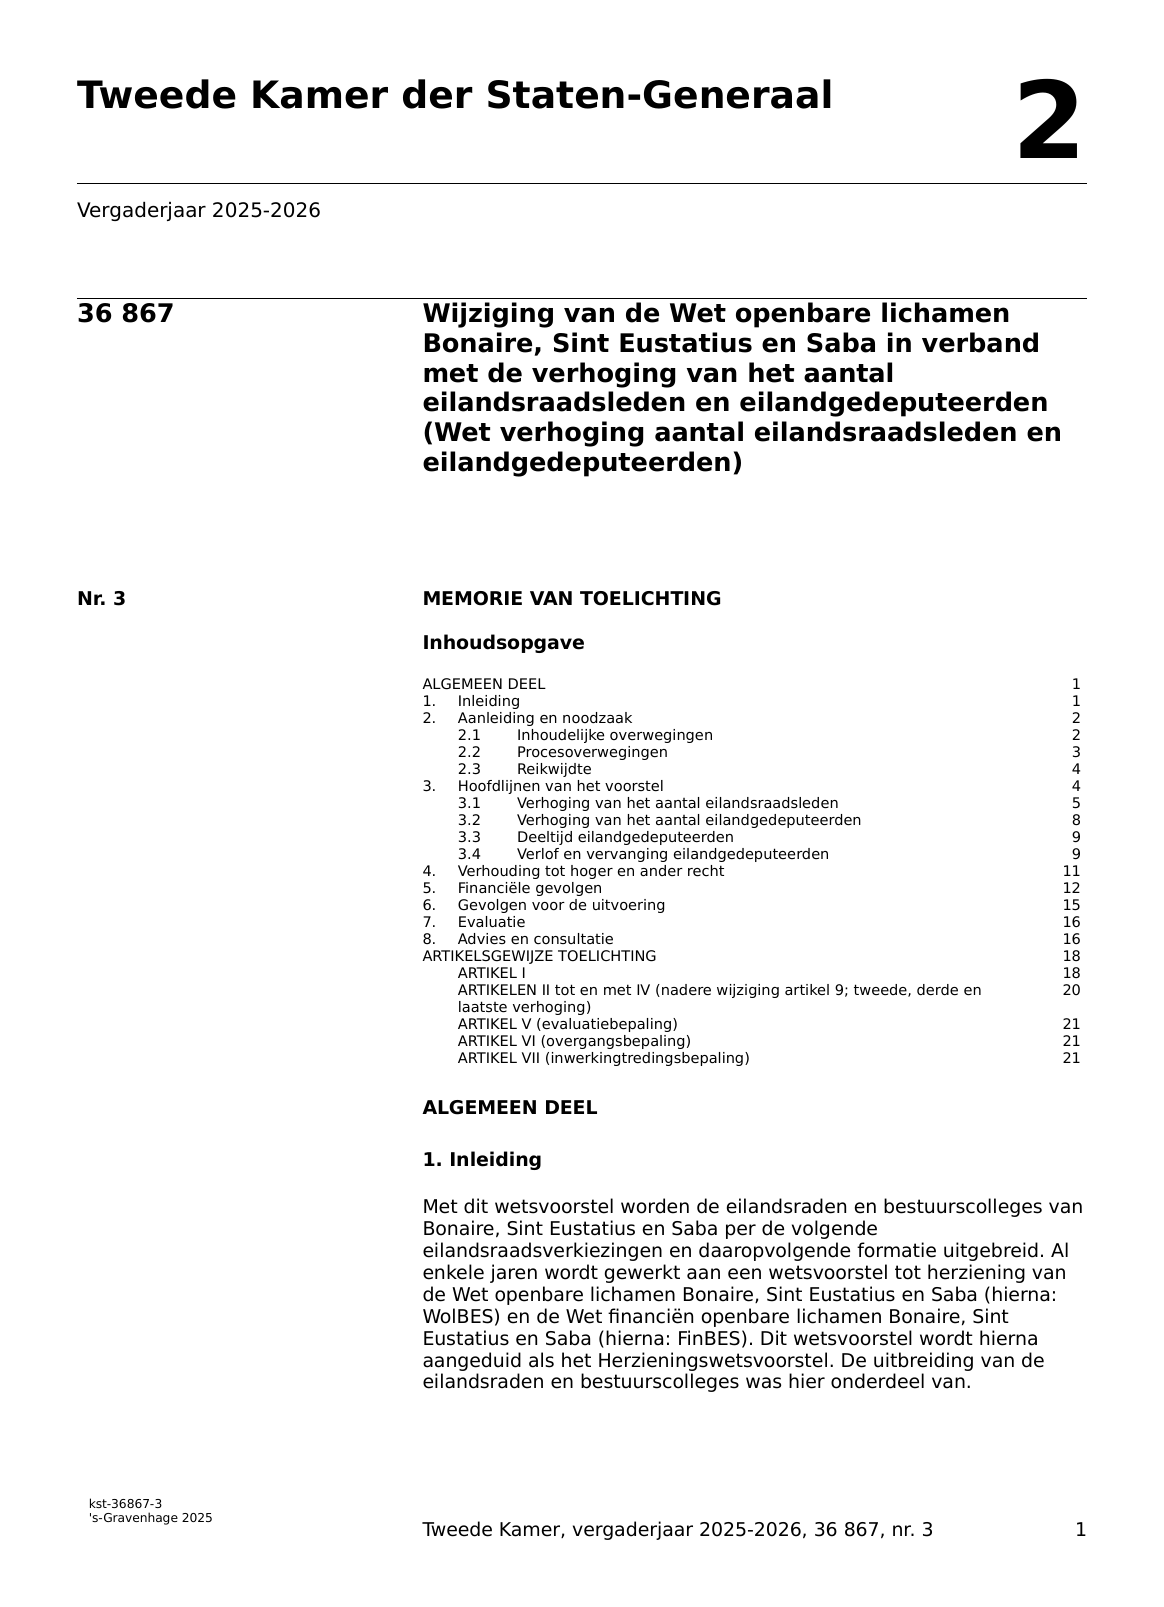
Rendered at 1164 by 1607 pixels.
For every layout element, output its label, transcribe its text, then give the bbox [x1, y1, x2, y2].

table_cell 3 [1028, 744, 1087, 761]
table_cell 2.1 [452, 727, 511, 744]
table_cell 3.2 [452, 812, 511, 829]
table_cell [422, 1050, 452, 1067]
table_cell Gevolgen voor de uitvoering [452, 897, 1027, 914]
table_cell Verhoging van het aantal eilandgedeputeerden [511, 812, 1027, 829]
table_cell ARTIKEL VII (inwerkingtredingsbepaling) [452, 1050, 1027, 1067]
table_cell 12 [1028, 880, 1087, 897]
table_cell Reikwijdte [511, 761, 1027, 778]
text 's-Gravenhage 2025 [88, 1511, 323, 1525]
table_cell 20 [1028, 982, 1087, 1016]
table_cell 6. [422, 897, 452, 914]
table_cell [422, 982, 452, 1016]
table_cell 9 [1028, 846, 1087, 863]
table_cell [422, 812, 452, 829]
table_cell 2 [1028, 710, 1087, 727]
table_header ALGEMEEN DEEL [422, 676, 1027, 693]
text kst-36867-3 [88, 1497, 323, 1511]
table_cell [422, 1033, 452, 1050]
table_cell 3.1 [452, 795, 511, 812]
table_cell 4 [1028, 761, 1087, 778]
table_cell 8. [422, 931, 452, 948]
table_cell 21 [1028, 1033, 1087, 1050]
table_cell Inhoudelijke overwegingen [511, 727, 1027, 744]
table_cell Aanleiding en noodzaak [452, 710, 1027, 727]
table_cell 1. [422, 693, 452, 710]
table_cell ARTIKELSGEWIJZE TOELICHTING [422, 948, 1027, 965]
table_cell [422, 846, 452, 863]
table_cell 18 [1028, 965, 1087, 982]
table_cell 2.3 [452, 761, 511, 778]
table_cell Hoofdlijnen van het voorstel [452, 778, 1027, 795]
table_cell [422, 727, 452, 744]
table_cell 5. [422, 880, 452, 897]
table_cell 2.2 [452, 744, 511, 761]
subtitle Inhoudsopgave [422, 632, 1087, 654]
table_cell 8 [1028, 812, 1087, 829]
table_cell 3.4 [452, 846, 511, 863]
subtitle Nr. 3 MEMORIE VAN TOELICHTING [77, 588, 1087, 610]
table_cell Evaluatie [452, 914, 1027, 931]
table_cell 4. [422, 863, 452, 880]
table_cell 2. [422, 710, 452, 727]
table_cell 16 [1028, 914, 1087, 931]
table_cell 5 [1028, 795, 1087, 812]
table_header Tweede Kamer der Staten-Generaal [77, 59, 886, 183]
table_header 2 [886, 59, 1087, 183]
table_cell [422, 744, 452, 761]
table_cell [422, 795, 452, 812]
table_cell 9 [1028, 829, 1087, 846]
table_cell 21 [1028, 1016, 1087, 1033]
table_cell Procesoverwegingen [511, 744, 1027, 761]
subtitle 36 867 Wijziging van de Wet openbare lichamen Bonaire, Sint Eustatius en Saba in verband met de verhoging van het aantal eilandsraadsleden en eilandgedeputeerden (Wet verhoging aantal eilandsraadsleden en eilandgedeputeerden) [77, 299, 1087, 477]
subtitle 1. Inleiding [422, 1149, 1087, 1171]
table_cell Financiële gevolgen [452, 880, 1027, 897]
table_cell ARTIKEL V (evaluatiebepaling) [452, 1016, 1027, 1033]
subtitle ALGEMEEN DEEL [422, 1097, 1087, 1119]
table_cell Inleiding [452, 693, 1027, 710]
table_cell 3. [422, 778, 452, 795]
table_cell 11 [1028, 863, 1087, 880]
table_cell [422, 965, 452, 982]
table_cell 4 [1028, 778, 1087, 795]
table_cell 2 [1028, 727, 1087, 744]
table_cell Advies en consultatie [452, 931, 1027, 948]
table_cell Verhoging van het aantal eilandsraadsleden [511, 795, 1027, 812]
table_cell 1 [1028, 693, 1087, 710]
table_cell ARTIKELEN II tot en met IV (nadere wijziging artikel 9; tweede, derde en laatste verhoging) [452, 982, 1027, 1016]
table_cell 16 [1028, 931, 1087, 948]
table_cell 18 [1028, 948, 1087, 965]
table_cell Verhouding tot hoger en ander recht [452, 863, 1027, 880]
table_cell Verlof en vervanging eilandgedeputeerden [511, 846, 1027, 863]
table_cell ARTIKEL I [452, 965, 1027, 982]
table_cell 3.3 [452, 829, 511, 846]
table_cell Vergaderjaar 2025-2026 [77, 184, 1087, 298]
table_header 1 [1028, 676, 1087, 693]
text Met dit wetsvoorstel worden de eilandsraden en bestuurscolleges van Bonaire, Sint Eustatius en Saba per de volgende eilandsraadsverkiezingen en daaropvolgende formatie uitgebreid. Al enkele jaren wordt gewerkt aan een wetsvoorstel tot herziening van de Wet openbare lichamen Bonaire, Sint Eustatius en Saba (hierna: WolBES) en de Wet financiën openbare lichamen Bonaire, Sint Eustatius en Saba (hierna: FinBES). Dit wetsvoorstel wordt hierna aangeduid als het Herzieningswetsvoorstel. De uitbreiding van de eilandsraden en bestuurscolleges was hier onderdeel van. [422, 1196, 1087, 1393]
table_cell 15 [1028, 897, 1087, 914]
table_cell 21 [1028, 1050, 1087, 1067]
table_cell [422, 1016, 452, 1033]
table_cell Deeltijd eilandgedeputeerden [511, 829, 1027, 846]
table_cell [422, 761, 452, 778]
table_cell 7. [422, 914, 452, 931]
table_cell [422, 829, 452, 846]
table_cell ARTIKEL VI (overgangsbepaling) [452, 1033, 1027, 1050]
